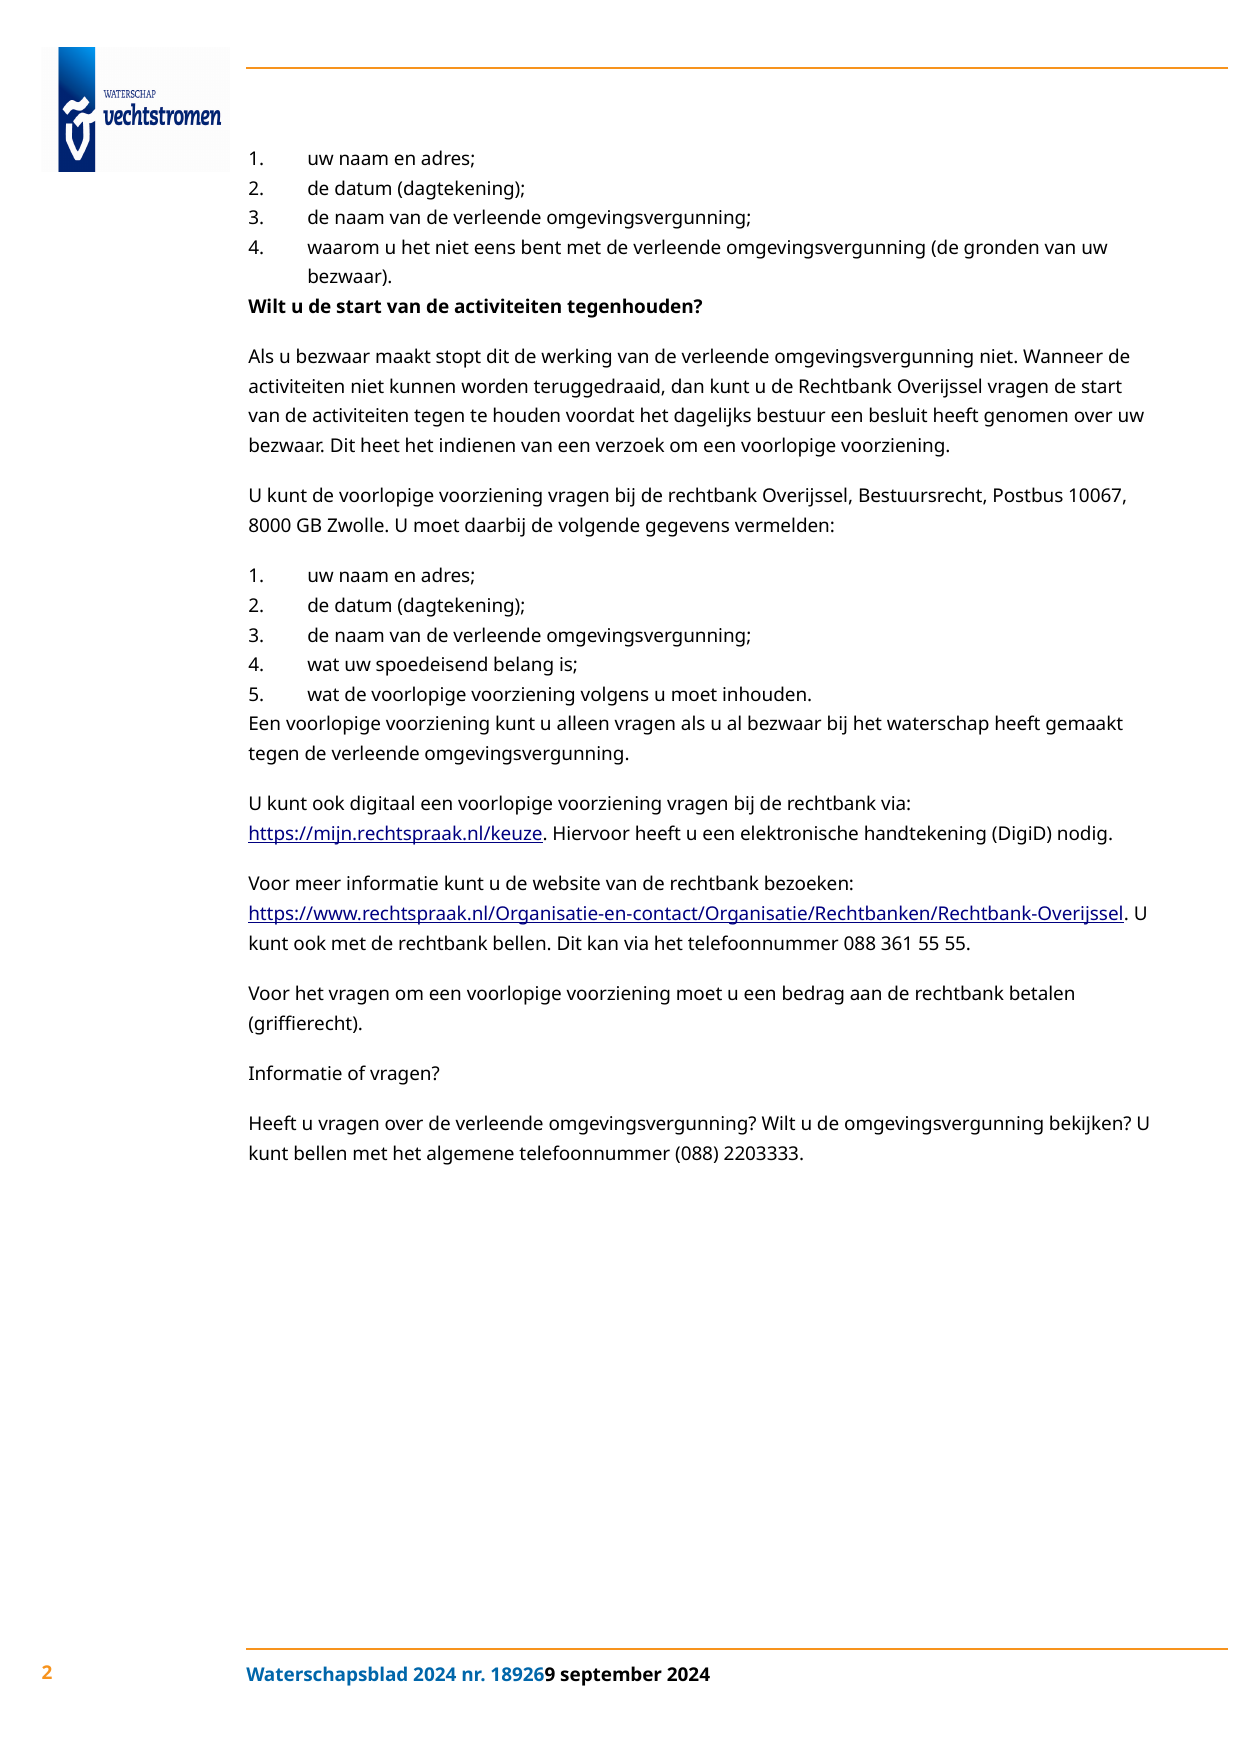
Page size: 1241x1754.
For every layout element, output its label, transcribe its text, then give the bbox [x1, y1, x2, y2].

list de datum (dagtekening); [248, 175, 1152, 201]
text Voor meer informatie kunt u de website van de rechtbank bezoeken: https://www.rechtspraak.nl/Organisatie-en-contact/Organisatie/Rechtbanken/Rechtbank-Overijssel. U kunt ook met de rechtbank bellen. Dit kan via het telefoonnummer 088 361 55 55. [248, 871, 1152, 956]
text Een voorlopige voorziening kunt u alleen vragen als u al bezwaar bij het waterschap heeft gemaakt tegen de verleende omgevingsvergunning. [248, 711, 1152, 766]
list wat uw spoedeisend belang is; [248, 651, 1152, 677]
picture [41, 47, 231, 172]
text Heeft u vragen over de verleende omgevingsvergunning? Wilt u de omgevingsvergunning bekijken? U kunt bellen met het algemene telefoonnummer (088) 2203333. [248, 1111, 1152, 1166]
text Als u bezwaar maakt stopt dit de werking van de verleende omgevingsvergunning niet. Wanneer de activiteiten niet kunnen worden teruggedraaid, dan kunt u de Rechtbank Overijssel vragen de start van de activiteiten tegen te houden voordat het dagelijks bestuur een besluit heeft genomen over uw bezwaar. Dit heet het indienen van een verzoek om een voorlopige voorziening. [248, 343, 1152, 458]
text U kunt ook digitaal een voorlopige voorziening vragen bij de rechtbank via: https://mijn.rechtspraak.nl/keuze. Hiervoor heeft u een elektronische handtekening (DigiD) nodig. [248, 791, 1152, 846]
list uw naam en adres; [248, 145, 1152, 171]
list de datum (dagtekening); [248, 592, 1152, 618]
list waarom u het niet eens bent met de verleende omgevingsvergunning (de gronden van uw bezwaar). [248, 234, 1152, 289]
list de naam van de verleende omgevingsvergunning; [248, 204, 1152, 230]
text U kunt de voorlopige voorziening vragen bij de rechtbank Overijssel, Bestuursrecht, Postbus 10067, 8000 GB Zwolle. U moet daarbij de volgende gegevens vermelden: [248, 483, 1152, 538]
text Wilt u de start van de activiteiten tegenhouden? [248, 293, 1152, 319]
text Voor het vragen om een voorlopige voorziening moet u een bedrag aan de rechtbank betalen (griffierecht). [248, 980, 1152, 1036]
list wat de voorlopige voorziening volgens u moet inhouden. [248, 681, 1152, 707]
list uw naam en adres; [248, 563, 1152, 588]
list de naam van de verleende omgevingsvergunning; [248, 622, 1152, 648]
text Informatie of vragen? [248, 1060, 1152, 1086]
